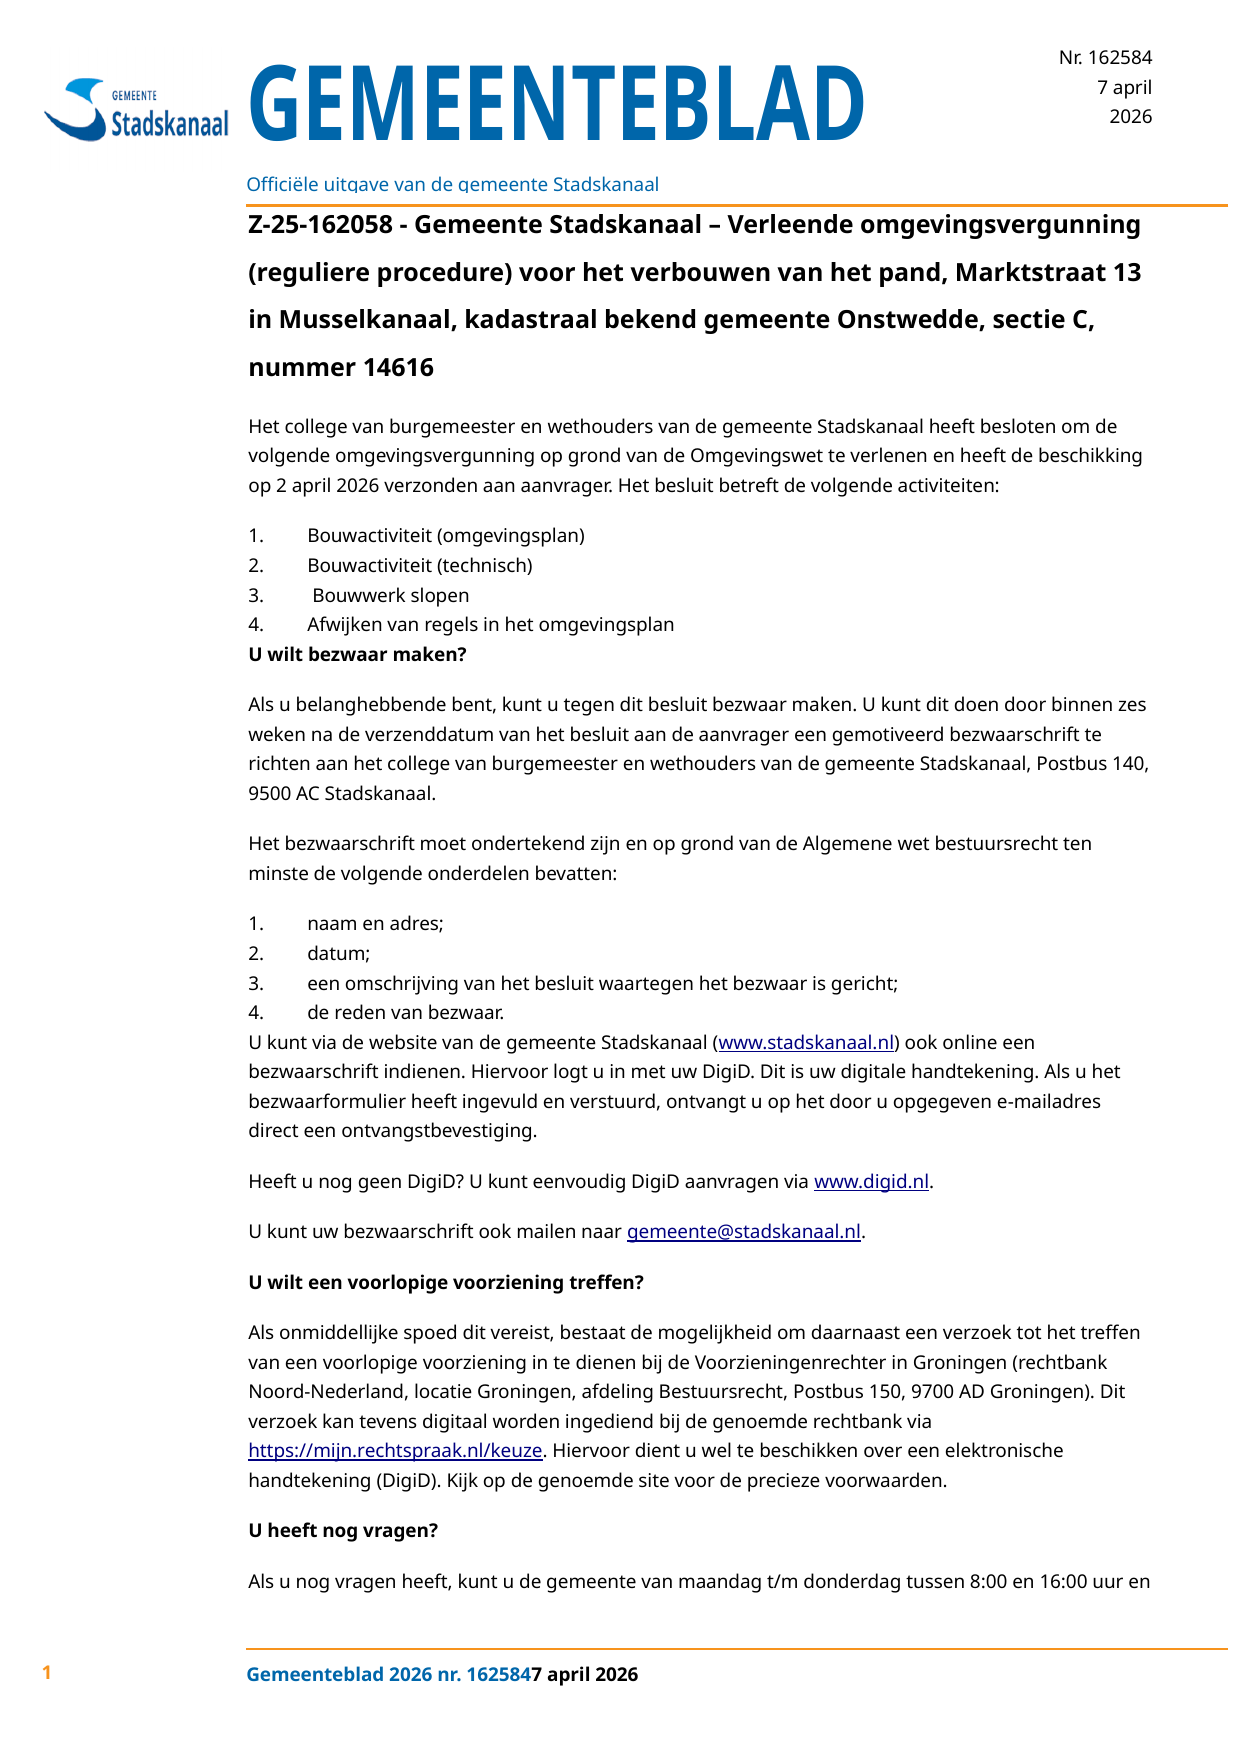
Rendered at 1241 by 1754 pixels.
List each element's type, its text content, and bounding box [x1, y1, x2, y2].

list Bouwactiviteit (technisch) [248, 552, 1152, 578]
list Afwijken van regels in het omgevingsplan [248, 611, 1152, 637]
list Bouwactiviteit (omgevingsplan) [248, 523, 1152, 548]
text Het bezwaarschrift moet ondertekend zijn en op grond van de Algemene wet bestuursrecht ten minste de volgende onderdelen bevatten: [248, 831, 1152, 886]
list datum; [248, 940, 1152, 966]
picture [41, 47, 231, 172]
text Heeft u nog geen DigiD? U kunt eenvoudig DigiD aanvragen via www.digid.nl. [248, 1168, 1152, 1194]
text U heeft nog vragen? [248, 1518, 1152, 1543]
list naam en adres; [248, 911, 1152, 936]
text Het college van burgemeester en wethouders van de gemeente Stadskanaal heeft besloten om de volgende omgevingsvergunning op grond van de Omgevingswet te verlenen en heeft de beschikking op 2 april 2026 verzonden aan aanvrager. Het besluit betreft de volgende activiteiten: [248, 413, 1152, 498]
list de reden van bezwaar. [248, 999, 1152, 1025]
text U kunt uw bezwaarschrift ook mailen naar gemeente@stadskanaal.nl. [248, 1218, 1152, 1244]
text U kunt via de website van de gemeente Stadskanaal (www.stadskanaal.nl) ook online een bezwaarschrift indienen. Hiervoor logt u in met uw DigiD. Dit is uw digitale handtekening. Als u het bezwaarformulier heeft ingevuld en verstuurd, ontvangt u op het door u opgegeven e‑mailadres direct een ontvangstbevestiging. [248, 1029, 1152, 1143]
text U wilt een voorlopige voorziening treffen? [248, 1269, 1152, 1295]
list een omschrijving van het besluit waartegen het bezwaar is gericht; [248, 970, 1152, 996]
text Als u nog vragen heeft, kunt u de gemeente van maandag t/m donderdag tussen 8:00 en 16:00 uur en [248, 1568, 1152, 1594]
text Z-25-162058 - Gemeente Stadskanaal – Verleende omgevingsvergunning (reguliere procedure) voor het verbouwen van het pand, Marktstraat 13 in Musselkanaal, kadastraal bekend gemeente Onstwedde, sectie C, nummer 14616 [248, 207, 1152, 384]
text Als u belanghebbende bent, kunt u tegen dit besluit bezwaar maken. U kunt dit doen door binnen zes weken na de verzenddatum van het besluit aan de aanvrager een gemotiveerd bezwaarschrift te richten aan het college van burgemeester en wethouders van de gemeente Stadskanaal, Postbus 140, 9500 AC Stadskanaal. [248, 691, 1152, 806]
list Bouwwerk slopen [248, 582, 1152, 608]
text Als onmiddellijke spoed dit vereist, bestaat de mogelijkheid om daarnaast een verzoek tot het treffen van een voorlopige voorziening in te dienen bij de Voorzieningenrechter in Groningen (rechtbank Noord-Nederland, locatie Groningen, afdeling Bestuursrecht, Postbus 150, 9700 AD Groningen). Dit verzoek kan tevens digitaal worden ingediend bij de genoemde rechtbank via https://mijn.rechtspraak.nl/keuze. Hiervoor dient u wel te beschikken over een elektronische handtekening (DigiD). Kijk op de genoemde site voor de precieze voorwaarden. [248, 1319, 1152, 1493]
text U wilt bezwaar maken? [248, 641, 1152, 667]
